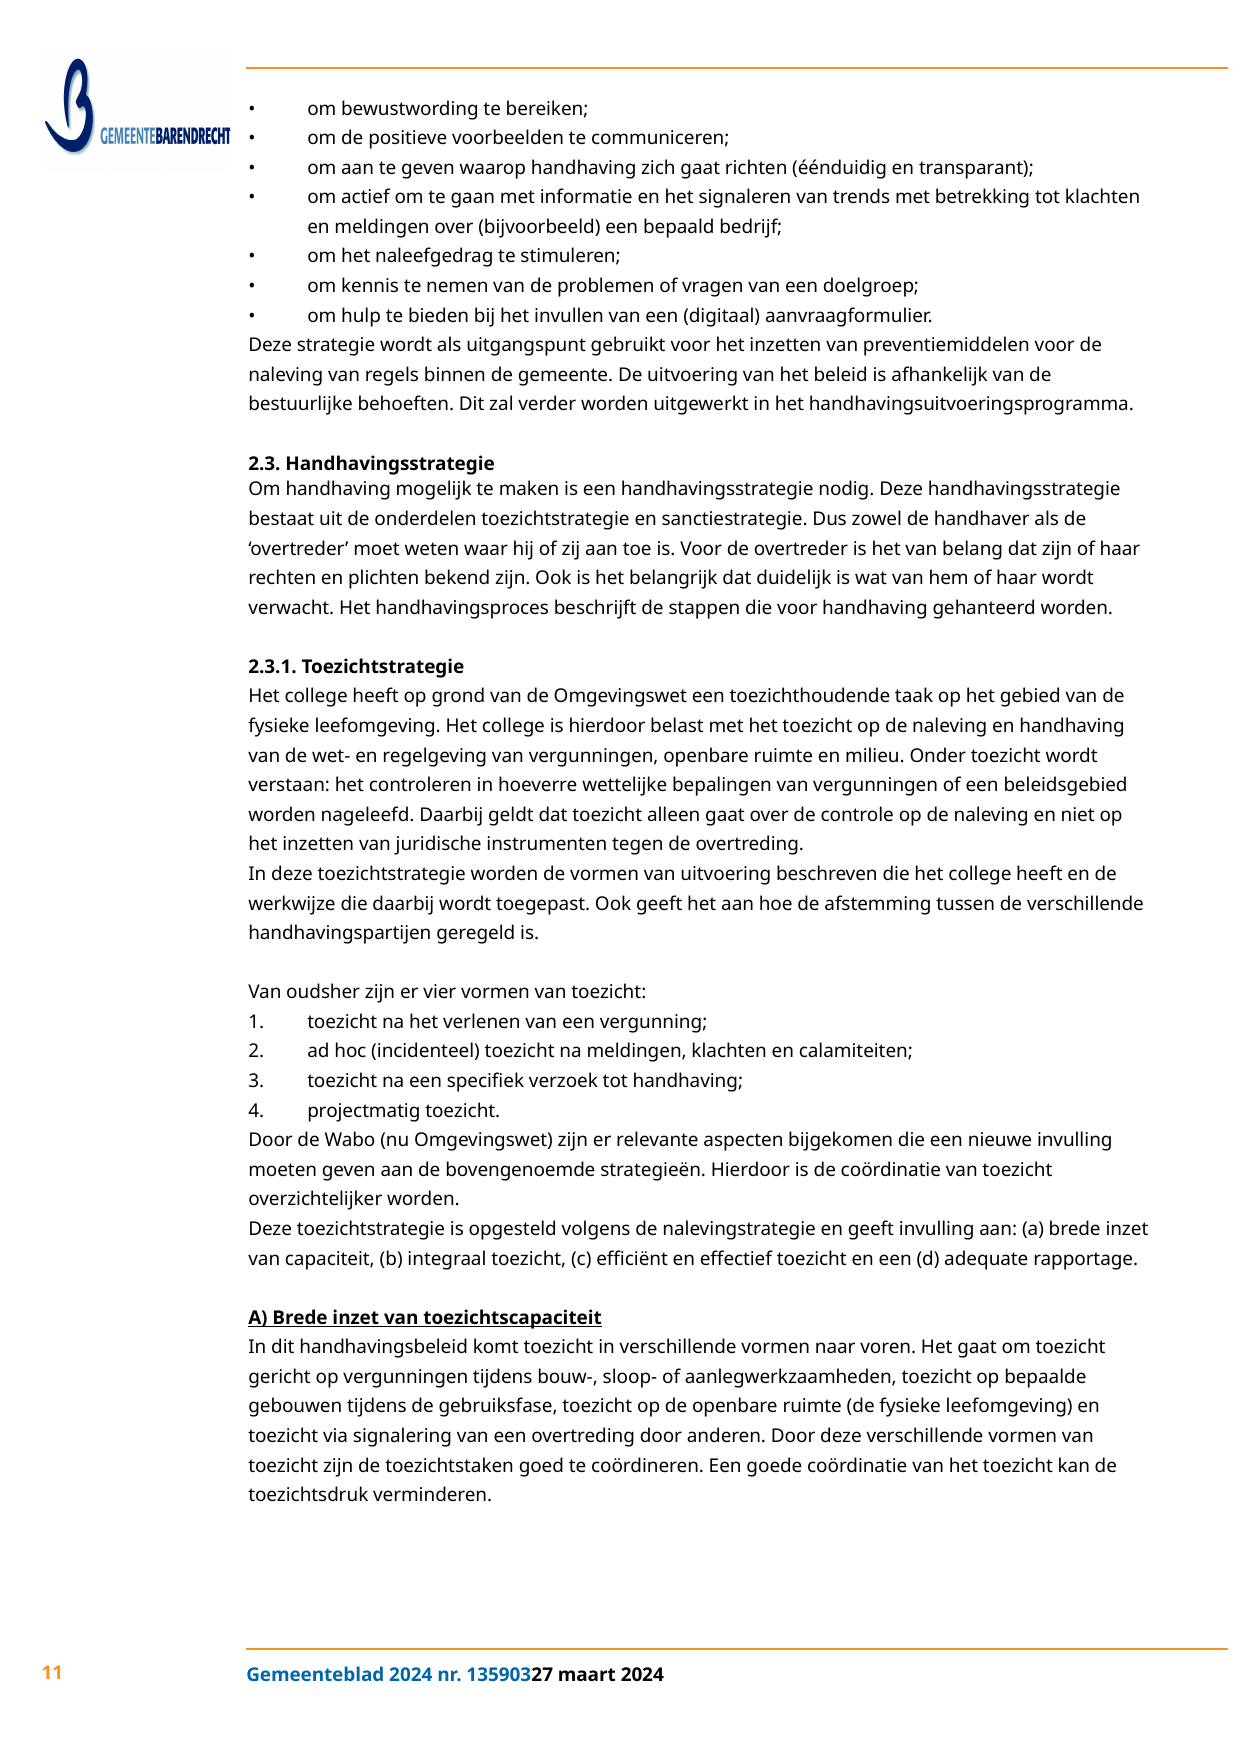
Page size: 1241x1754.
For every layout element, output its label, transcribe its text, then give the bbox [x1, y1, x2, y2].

list om de positieve voorbeelden te communiceren; [248, 124, 1152, 150]
text Door de Wabo (nu Omgevingswet) zijn er relevante aspecten bijgekomen die een nieuwe invulling moeten geven aan de bovengenoemde strategieën. Hierdoor is de coördinatie van toezicht overzichtelijker worden. [248, 1126, 1152, 1211]
picture [41, 47, 231, 172]
text Om handhaving mogelijk te maken is een handhavingsstrategie nodig. Deze handhavingsstrategie bestaat uit de onderdelen toezichtstrategie en sanctiestrategie. Dus zowel de handhaver als de ‘overtreder’ moet weten waar hij of zij aan toe is. Voor de overtreder is het van belang dat zijn of haar rechten en plichten bekend zijn. Ook is het belangrijk dat duidelijk is wat van hem of haar wordt verwacht. Het handhavingsproces beschrijft de stappen die voor handhaving gehanteerd worden. [248, 476, 1152, 619]
text 2.3.1. Toezichtstrategie [248, 653, 1152, 679]
text A) Brede inzet van toezichtscapaciteit [248, 1304, 1152, 1329]
text 2.3. Handhavingsstrategie [248, 450, 1152, 476]
text Van oudsher zijn er vier vormen van toezicht: [248, 978, 1152, 1004]
text Deze strategie wordt als uitgangspunt gebruikt voor het inzetten van preventiemiddelen voor de naleving van regels binnen de gemeente. De uitvoering van het beleid is afhankelijk van de bestuurlijke behoeften. Dit zal verder worden uitgewerkt in het handhavingsuitvoeringsprogramma. [248, 331, 1152, 416]
list om hulp te bieden bij het invullen van een (digitaal) aanvraagformulier. [248, 302, 1152, 328]
list om actief om te gaan met informatie en het signaleren van trends met betrekking tot klachten en meldingen over (bijvoorbeeld) een bepaald bedrijf; [248, 183, 1152, 239]
list ad hoc (incidenteel) toezicht na meldingen, klachten en calamiteiten; [248, 1038, 1152, 1063]
list om bewustwording te bereiken; [248, 95, 1152, 121]
list projectmatig toezicht. [248, 1097, 1152, 1122]
list om kennis te nemen van de problemen of vragen van een doelgroep; [248, 272, 1152, 298]
text Deze toezichtstrategie is opgesteld volgens de nalevingstrategie en geeft invulling aan: (a) brede inzet van capaciteit, (b) integraal toezicht, (c) efficiënt en effectief toezicht en een (d) adequate rapportage. [248, 1215, 1152, 1270]
list om het naleefgedrag te stimuleren; [248, 243, 1152, 268]
list toezicht na het verlenen van een vergunning; [248, 1008, 1152, 1034]
list om aan te geven waarop handhaving zich gaat richten (éénduidig en transparant); [248, 154, 1152, 180]
text Het college heeft op grond van de Omgevingswet een toezichthoudende taak op het gebied van de fysieke leefomgeving. Het college is hierdoor belast met het toezicht op de naleving en handhaving van de wet- en regelgeving van vergunningen, openbare ruimte en milieu. Onder toezicht wordt verstaan: het controleren in hoeverre wettelijke bepalingen van vergunningen of een beleidsgebied worden nageleefd. Daarbij geldt dat toezicht alleen gaat over de controle op de naleving en niet op het inzetten van juridische instrumenten tegen de overtreding. [248, 683, 1152, 856]
list toezicht na een specifiek verzoek tot handhaving; [248, 1067, 1152, 1093]
text In deze toezichtstrategie worden de vormen van uitvoering beschreven die het college heeft en de werkwijze die daarbij wordt toegepast. Ook geeft het aan hoe de afstemming tussen de verschillende handhavingspartijen geregeld is. [248, 860, 1152, 945]
text In dit handhavingsbeleid komt toezicht in verschillende vormen naar voren. Het gaat om toezicht gericht op vergunningen tijdens bouw-, sloop- of aanlegwerkzaamheden, toezicht op bepaalde gebouwen tijdens de gebruiksfase, toezicht op de openbare ruimte (de fysieke leefomgeving) en toezicht via signalering van een overtreding door anderen. Door deze verschillende vormen van toezicht zijn de toezichtstaken goed te coördineren. Een goede coördinatie van het toezicht kan de toezichtsdruk verminderen. [248, 1333, 1152, 1507]
